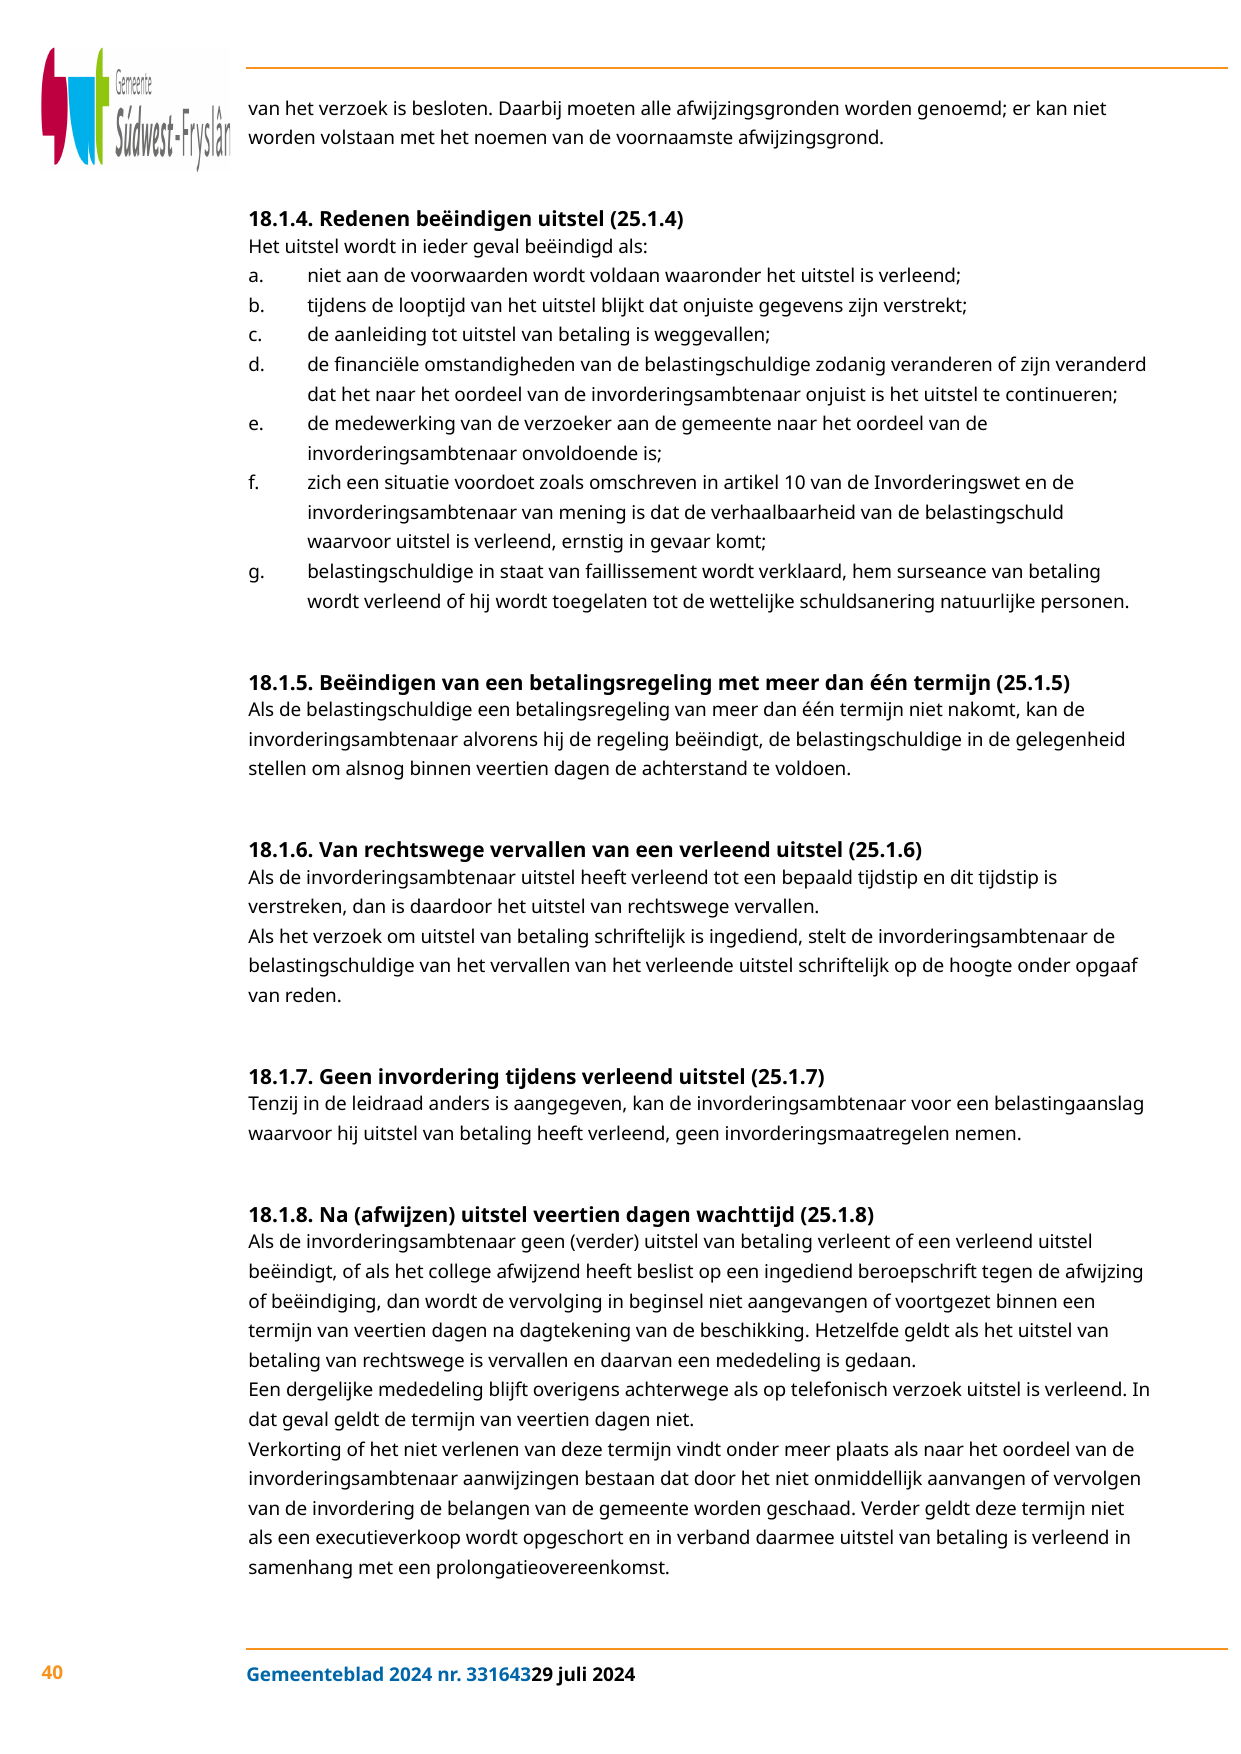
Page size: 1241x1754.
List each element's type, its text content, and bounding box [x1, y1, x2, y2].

list tijdens de looptijd van het uitstel blijkt dat onjuiste gegevens zijn verstrekt; [248, 292, 1152, 318]
list belastingschuldige in staat van faillissement wordt verklaard, hem surseance van betaling wordt verleend of hij wordt toegelaten tot de wettelijke schuldsanering natuurlijke personen. [248, 558, 1152, 613]
text Als de belastingschuldige een betalingsregeling van meer dan één termijn niet nakomt, kan de invorderingsambtenaar alvorens hij de regeling beëindigt, de belastingschuldige in de gelegenheid stellen om alsnog binnen veertien dagen de achterstand te voldoen. [248, 696, 1152, 781]
list de medewerking van de verzoeker aan de gemeente naar het oordeel van de invorderingsambtenaar onvoldoende is; [248, 410, 1152, 466]
list niet aan de voorwaarden wordt voldaan waaronder het uitstel is verleend; [248, 262, 1152, 288]
text 18.1.8. Na (afwijzen) uitstel veertien dagen wachttijd (25.1.8) [248, 1200, 1152, 1229]
text Een dergelijke mededeling blijft overigens achterwege als op telefonisch verzoek uitstel is verleend. In dat geval geldt de termijn van veertien dagen niet. [248, 1377, 1152, 1432]
text 18.1.7. Geen invordering tijdens verleend uitstel (25.1.7) [248, 1062, 1152, 1091]
text 18.1.4. Redenen beëindigen uitstel (25.1.4) [248, 204, 1152, 233]
text 18.1.6. Van rechtswege vervallen van een verleend uitstel (25.1.6) [248, 835, 1152, 864]
text Als de invorderingsambtenaar uitstel heeft verleend tot een bepaald tijdstip en dit tijdstip is verstreken, dan is daardoor het uitstel van rechtswege vervallen. [248, 864, 1152, 919]
picture [41, 47, 231, 172]
text 18.1.5. Beëindigen van een betalingsregeling met meer dan één termijn (25.1.5) [248, 668, 1152, 696]
text Verkorting of het niet verlenen van deze termijn vindt onder meer plaats als naar het oordeel van de invorderingsambtenaar aanwijzingen bestaan dat door het niet onmiddellijk aanvangen of vervolgen van de invordering de belangen van de gemeente worden geschaad. Verder geldt deze termijn niet als een executieverkoop wordt opgeschort en in verband daarmee uitstel van betaling is verleend in samenhang met een prolongatieovereenkomst. [248, 1436, 1152, 1580]
text Als het verzoek om uitstel van betaling schriftelijk is ingediend, stelt de invorderingsambtenaar de belastingschuldige van het vervallen van het verleende uitstel schriftelijk op de hoogte onder opgaaf van reden. [248, 923, 1152, 1008]
text Als de invorderingsambtenaar geen (verder) uitstel van betaling verleent of een verleend uitstel beëindigt, of als het college afwijzend heeft beslist op een ingediend beroepschrift tegen de afwijzing of beëindiging, dan wordt de vervolging in beginsel niet aangevangen of voortgezet binnen een termijn van veertien dagen na dagtekening van de beschikking. Hetzelfde geldt als het uitstel van betaling van rechtswege is vervallen en daarvan een mededeling is gedaan. [248, 1229, 1152, 1373]
text Het uitstel wordt in ieder geval beëindigd als: [248, 233, 1152, 258]
text Tenzij in de leidraad anders is aangegeven, kan de invorderingsambtenaar voor een belastingaanslag waarvoor hij uitstel van betaling heeft verleend, geen invorderingsmaatregelen nemen. [248, 1091, 1152, 1146]
list de aanleiding tot uitstel van betaling is weggevallen; [248, 322, 1152, 347]
list zich een situatie voordoet zoals omschreven in artikel 10 van de Invorderingswet en de invorderingsambtenaar van mening is dat de verhaalbaarheid van de belastingschuld waarvoor uitstel is verleend, ernstig in gevaar komt; [248, 469, 1152, 554]
text van het verzoek is besloten. Daarbij moeten alle afwijzingsgronden worden genoemd; er kan niet worden volstaan met het noemen van de voornaamste afwijzingsgrond. [248, 95, 1152, 150]
list de financiële omstandigheden van de belastingschuldige zodanig veranderen of zijn veranderd dat het naar het oordeel van de invorderingsambtenaar onjuist is het uitstel te continueren; [248, 351, 1152, 406]
